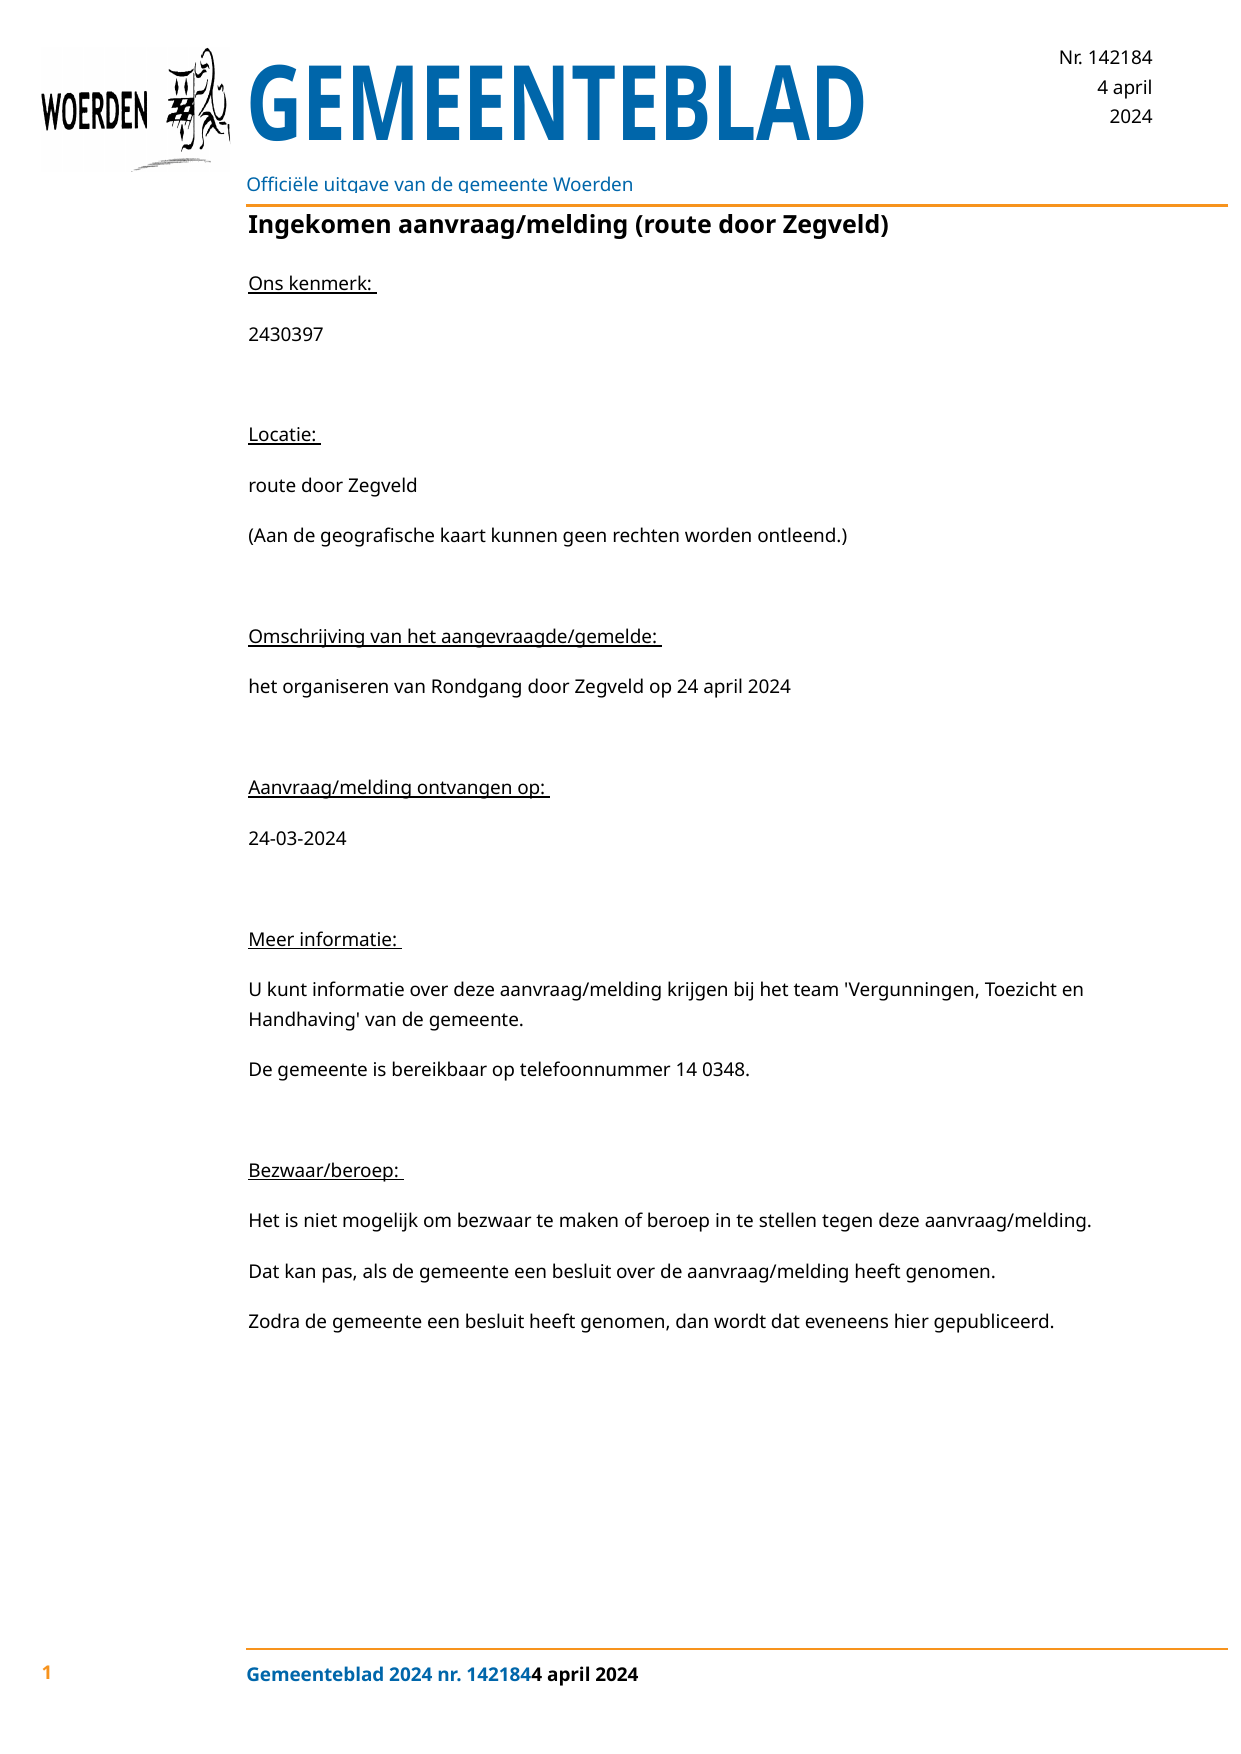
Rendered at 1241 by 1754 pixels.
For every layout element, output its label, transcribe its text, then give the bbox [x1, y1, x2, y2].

text 2430397 [248, 321, 1152, 346]
text route door Zegveld [248, 472, 1152, 498]
text Locatie: [248, 422, 1152, 447]
text Aanvraag/melding ontvangen op: [248, 774, 1152, 800]
text het organiseren van Rondgang door Zegveld op 24 april 2024 [248, 674, 1152, 699]
text Het is niet mogelijk om bezwaar te maken of beroep in te stellen tegen deze aanvraag/melding. [248, 1207, 1152, 1233]
text 24-03-2024 [248, 825, 1152, 851]
text Zodra de gemeente een besluit heeft genomen, dan wordt dat eveneens hier gepubliceerd. [248, 1308, 1152, 1334]
text Bezwaar/beroep: [248, 1157, 1152, 1183]
text Omschrijving van het aangevraagde/gemelde: [248, 623, 1152, 649]
text De gemeente is bereikbaar op telefoonnummer 14 0348. [248, 1056, 1152, 1082]
picture [41, 47, 231, 172]
text Ons kenmerk: [248, 270, 1152, 296]
text Ingekomen aanvraag/melding (route door Zegveld) [248, 207, 1152, 241]
text U kunt informatie over deze aanvraag/melding krijgen bij het team 'Vergunningen, Toezicht en Handhaving' van de gemeente. [248, 976, 1152, 1031]
text Meer informatie: [248, 926, 1152, 951]
text (Aan de geografische kaart kunnen geen rechten worden ontleend.) [248, 522, 1152, 548]
text Dat kan pas, als de gemeente een besluit over de aanvraag/melding heeft genomen. [248, 1258, 1152, 1283]
